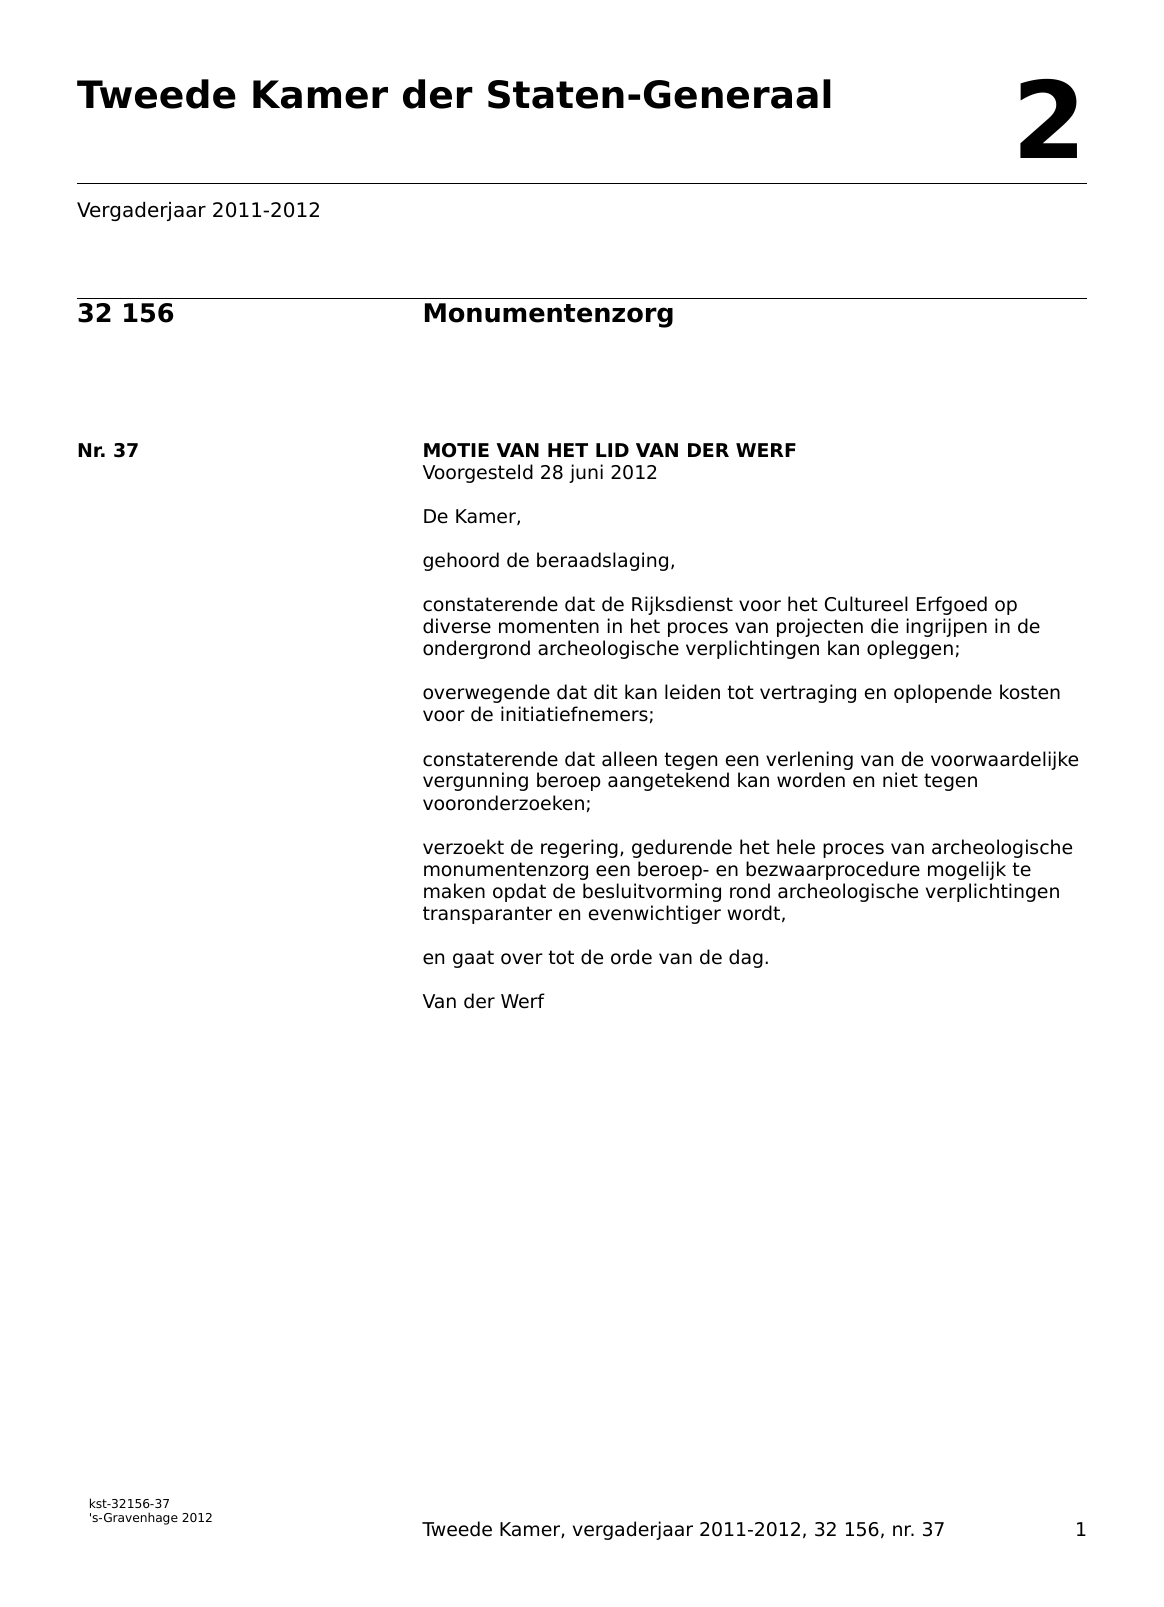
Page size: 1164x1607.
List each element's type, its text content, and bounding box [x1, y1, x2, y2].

table_header Tweede Kamer der Staten-Generaal [77, 59, 886, 183]
text De Kamer, [422, 506, 1087, 528]
text en gaat over tot de orde van de dag. [422, 947, 1087, 969]
subtitle Nr. 37 MOTIE VAN HET LID VAN DER WERF [77, 440, 1087, 462]
text overwegende dat dit kan leiden tot vertraging en oplopende kosten voor de initiatiefnemers; [422, 682, 1087, 726]
text kst-32156-37 [88, 1497, 323, 1511]
table_header 2 [886, 59, 1087, 183]
text Voorgesteld 28 juni 2012 [422, 462, 1087, 484]
text 's-Gravenhage 2012 [88, 1511, 323, 1525]
text Van der Werf [422, 991, 1087, 1013]
text constaterende dat de Rijksdienst voor het Cultureel Erfgoed op diverse momenten in het proces van projecten die ingrijpen in de ondergrond archeologische verplichtingen kan opleggen; [422, 594, 1087, 660]
subtitle 32 156 Monumentenzorg [77, 299, 1087, 329]
text verzoekt de regering, gedurende het hele proces van archeologische monumentenzorg een beroep- en bezwaarprocedure mogelijk te maken opdat de besluitvorming rond archeologische verplichtingen transparanter en evenwichtiger wordt, [422, 837, 1087, 924]
text constaterende dat alleen tegen een verlening van de voorwaardelijke vergunning beroep aangetekend kan worden en niet tegen vooronderzoeken; [422, 748, 1087, 814]
table_cell Vergaderjaar 2011-2012 [77, 184, 1087, 298]
text gehoord de beraadslaging, [422, 550, 1087, 572]
